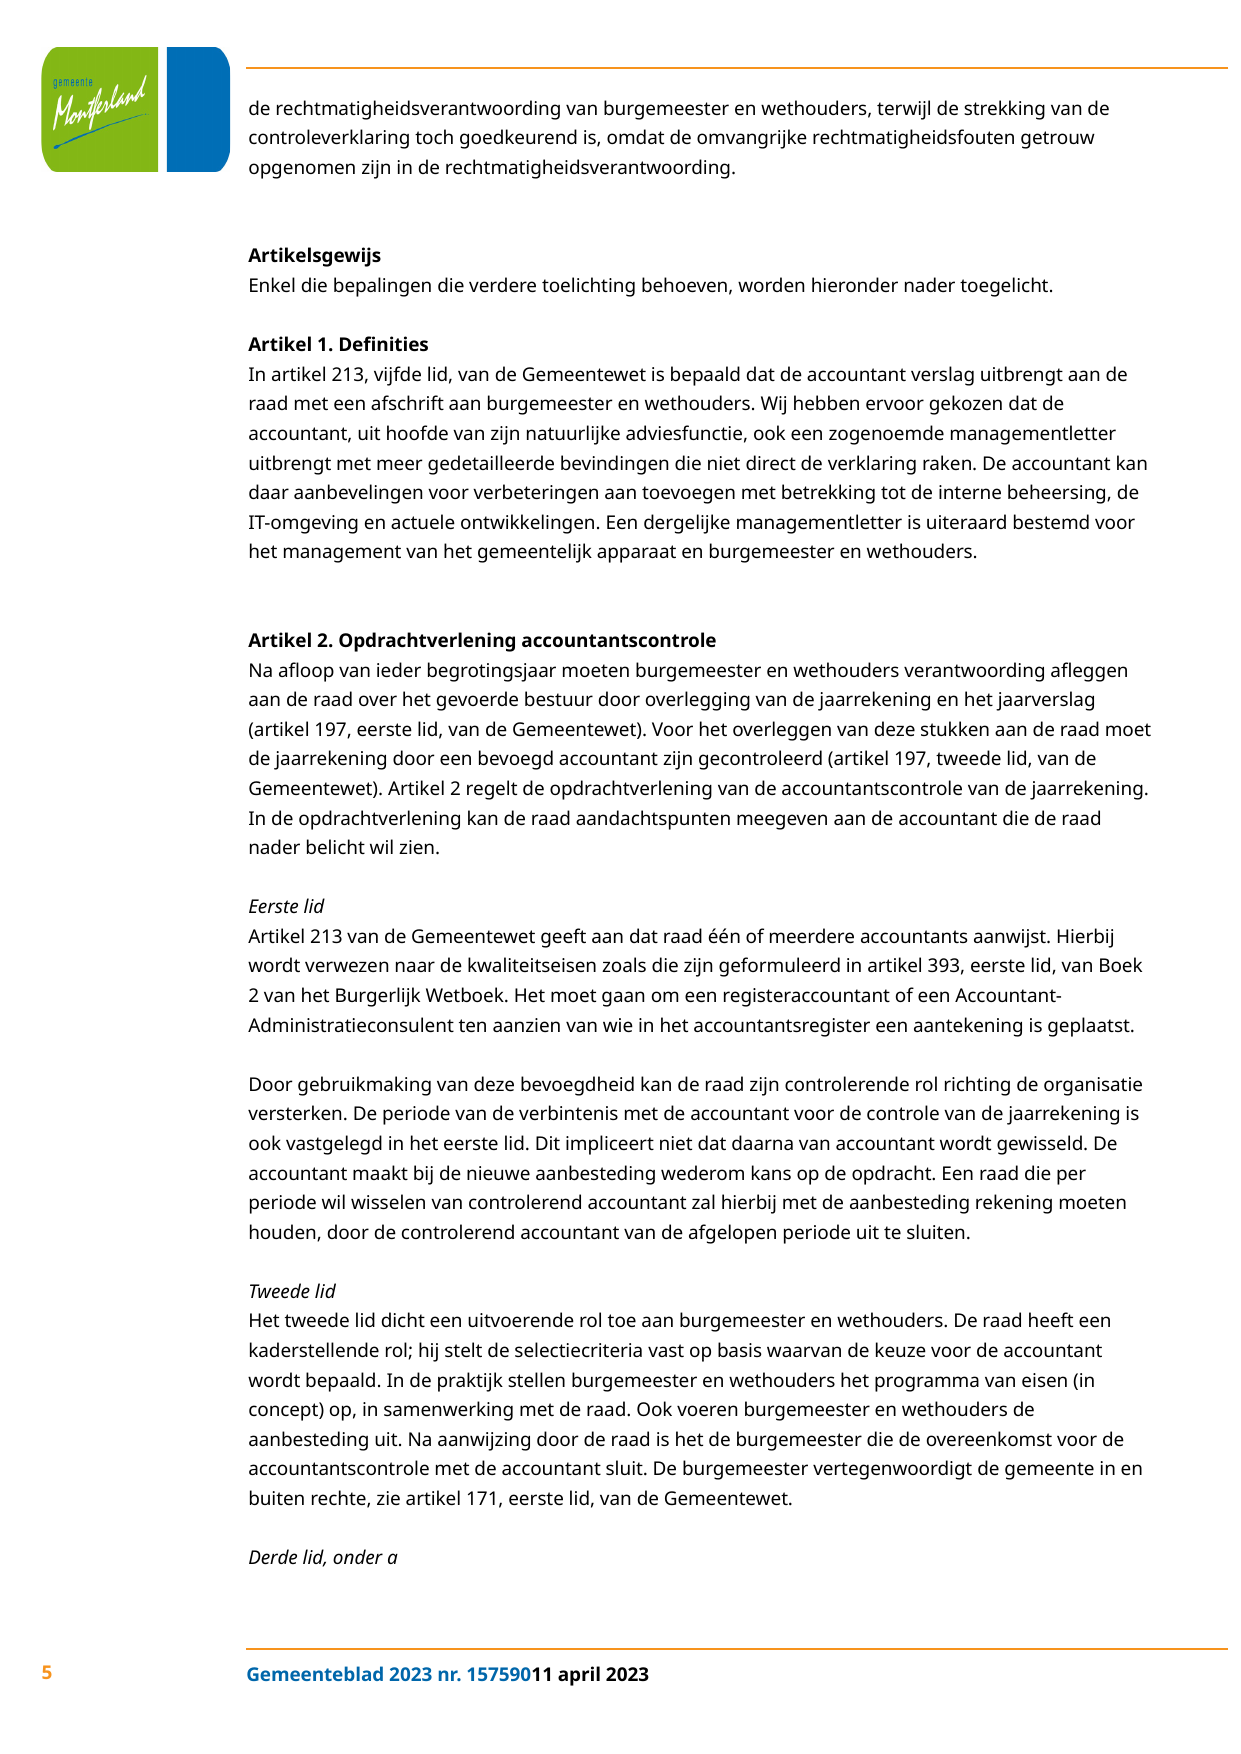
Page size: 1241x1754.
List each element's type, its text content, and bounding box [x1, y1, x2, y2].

text concept) op, in samenwerking met de raad. Ook voeren burgemeester en wethouders de [248, 1396, 1152, 1422]
text wordt bepaald. In de praktijk stellen burgemeester en wethouders het programma van eisen (in [248, 1367, 1152, 1393]
text aanbesteding uit. Na aanwijzing door de raad is het de burgemeester die de overeenkomst voor de [248, 1426, 1152, 1452]
text kaderstellende rol; hij stelt de selectiecriteria vast op basis waarvan de keuze voor de accountant [248, 1337, 1152, 1363]
text Eerste lid [248, 893, 1152, 919]
text In artikel 213, vijfde lid, van de Gemeentewet is bepaald dat de accountant verslag uitbrengt aan de raad met een afschrift aan burgemeester en wethouders. Wij hebben ervoor gekozen dat de accountant, uit hoofde van zijn natuurlijke adviesfunctie, ook een zogenoemde managementletter uitbrengt met meer gedetailleerde bevindingen die niet direct de verklaring raken. De accountant kan daar aanbevelingen voor verbeteringen aan toevoegen met betrekking tot de interne beheersing, de IT-omgeving en actuele ontwikkelingen. Een dergelijke managementletter is uiteraard bestemd voor het management van het gemeentelijk apparaat en burgemeester en wethouders. [248, 361, 1152, 564]
text Na afloop van ieder begrotingsjaar moeten burgemeester en wethouders verantwoording afleggen aan de raad over het gevoerde bestuur door overlegging van de jaarrekening en het jaarverslag (artikel 197, eerste lid, van de Gemeentewet). Voor het overleggen van deze stukken aan de raad moet de jaarrekening door een bevoegd accountant zijn gecontroleerd (artikel 197, tweede lid, van de Gemeentewet). Artikel 2 regelt de opdrachtverlening van de accountantscontrole van de jaarrekening. In de opdrachtverlening kan de raad aandachtspunten meegeven aan de accountant die de raad nader belicht wil zien. [248, 657, 1152, 860]
text Door gebruikmaking van deze bevoegdheid kan de raad zijn controlerende rol richting de organisatie versterken. De periode van de verbintenis met de accountant voor de controle van de jaarrekening is ook vastgelegd in het eerste lid. Dit impliceert niet dat daarna van accountant wordt gewisseld. De accountant maakt bij de nieuwe aanbesteding wederom kans op de opdracht. Een raad die per periode wil wisselen van controlerend accountant zal hierbij met de aanbesteding rekening moeten houden, door de controlerend accountant van de afgelopen periode uit te sluiten. [248, 1071, 1152, 1245]
text Enkel die bepalingen die verdere toelichting behoeven, worden hieronder nader toegelicht. [248, 272, 1152, 298]
text Artikel 1. Definities [248, 331, 1152, 357]
text Tweede lid [248, 1278, 1152, 1304]
text Artikel 2. Opdrachtverlening accountantscontrole [248, 627, 1152, 653]
text Artikel 213 van de Gemeentewet geeft aan dat raad één of meerdere accountants aanwijst. Hierbij wordt verwezen naar de kwaliteitseisen zoals die zijn geformuleerd in artikel 393, eerste lid, van Boek 2 van het Burgerlijk Wetboek. Het moet gaan om een registeraccountant of een Accountant-Administratieconsulent ten aanzien van wie in het accountantsregister een aantekening is geplaatst. [248, 923, 1152, 1038]
text Het tweede lid dicht een uitvoerende rol toe aan burgemeester en wethouders. De raad heeft een [248, 1308, 1152, 1333]
picture [41, 47, 231, 172]
text de rechtmatigheidsverantwoording van burgemeester en wethouders, terwijl de strekking van de controleverklaring toch goedkeurend is, omdat de omvangrijke rechtmatigheidsfouten getrouw opgenomen zijn in de rechtmatigheidsverantwoording. [248, 95, 1152, 180]
text Derde lid, onder a [248, 1544, 1152, 1570]
text accountantscontrole met de accountant sluit. De burgemeester vertegenwoordigt de gemeente in en buiten rechte, zie artikel 171, eerste lid, van de Gemeentewet. [248, 1456, 1152, 1511]
text Artikelsgewijs [248, 243, 1152, 268]
